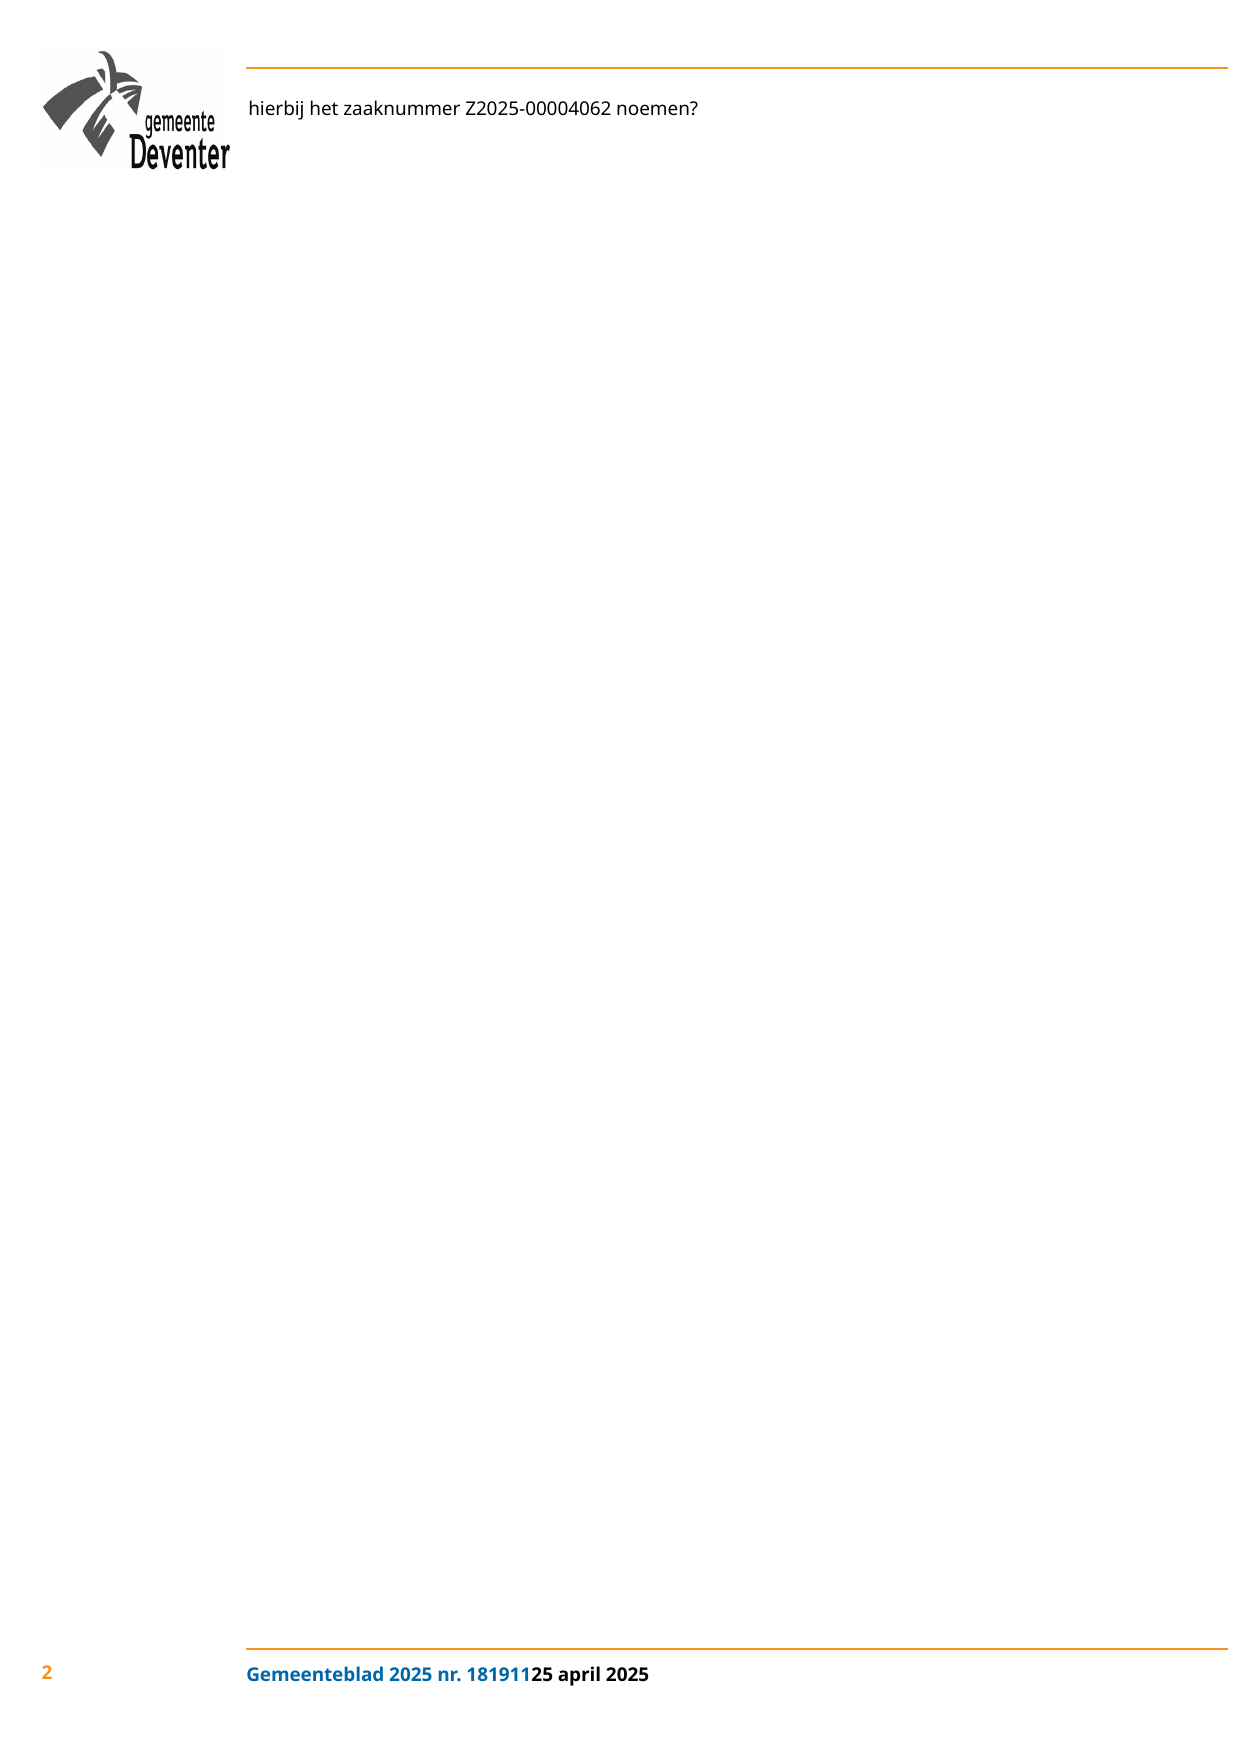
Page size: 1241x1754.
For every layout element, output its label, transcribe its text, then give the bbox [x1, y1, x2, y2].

text hierbij het zaaknummer Z2025-00004062 noemen? [248, 95, 1152, 121]
picture [41, 47, 231, 172]
